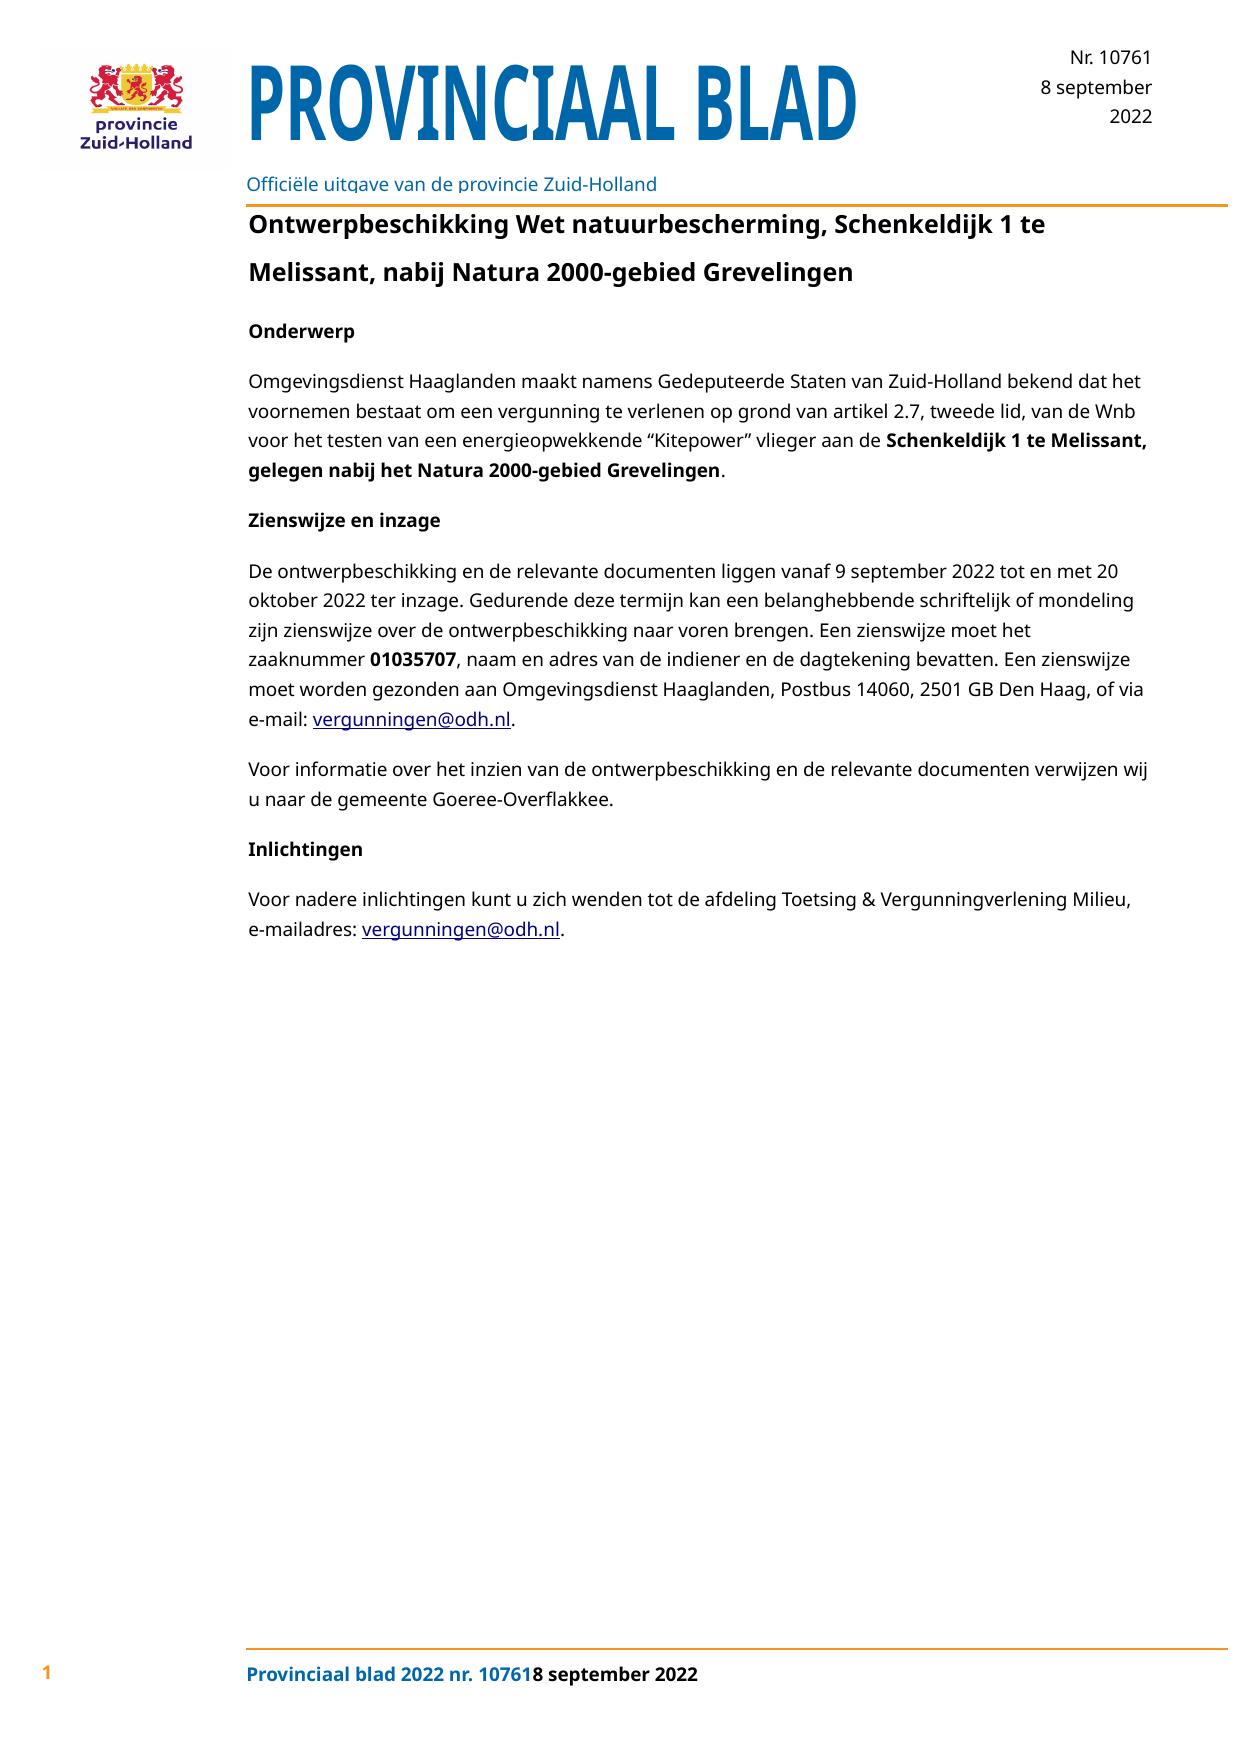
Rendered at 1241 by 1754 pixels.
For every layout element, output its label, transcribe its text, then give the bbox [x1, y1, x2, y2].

text Omgevingsdienst Haaglanden maakt namens Gedeputeerde Staten van Zuid-Holland bekend dat het voornemen bestaat om een vergunning te verlenen op grond van artikel 2.7, tweede lid, van de Wnb voor het testen van een energieopwekkende “Kitepower” vlieger aan de Schenkeldijk 1 te Melissant, gelegen nabij het Natura 2000-gebied Grevelingen. [248, 368, 1152, 483]
text Zienswijze en inzage [248, 507, 1152, 533]
picture [41, 47, 231, 172]
text Voor nadere inlichtingen kunt u zich wenden tot de afdeling Toetsing & Vergunningverlening Milieu, e-mailadres: vergunningen@odh.nl. [248, 887, 1152, 942]
text De ontwerpbeschikking en de relevante documenten liggen vanaf 9 september 2022 tot en met 20 oktober 2022 ter inzage. Gedurende deze termijn kan een belanghebbende schriftelijk of mondeling zijn zienswijze over de ontwerpbeschikking naar voren brengen. Een zienswijze moet het zaaknummer 01035707, naam en adres van de indiener en de dagtekening bevatten. Een zienswijze moet worden gezonden aan Omgevingsdienst Haaglanden, Postbus 14060, 2501 GB Den Haag, of via e-mail: vergunningen@odh.nl. [248, 558, 1152, 732]
text Ontwerpbeschikking Wet natuurbescherming, Schenkeldijk 1 te Melissant, nabij Natura 2000-gebied Grevelingen [248, 207, 1152, 288]
text Onderwerp [248, 318, 1152, 344]
text Voor informatie over het inzien van de ontwerpbeschikking en de relevante documenten verwijzen wij u naar de gemeente Goeree-Overflakkee. [248, 756, 1152, 812]
text Inlichtingen [248, 836, 1152, 862]
